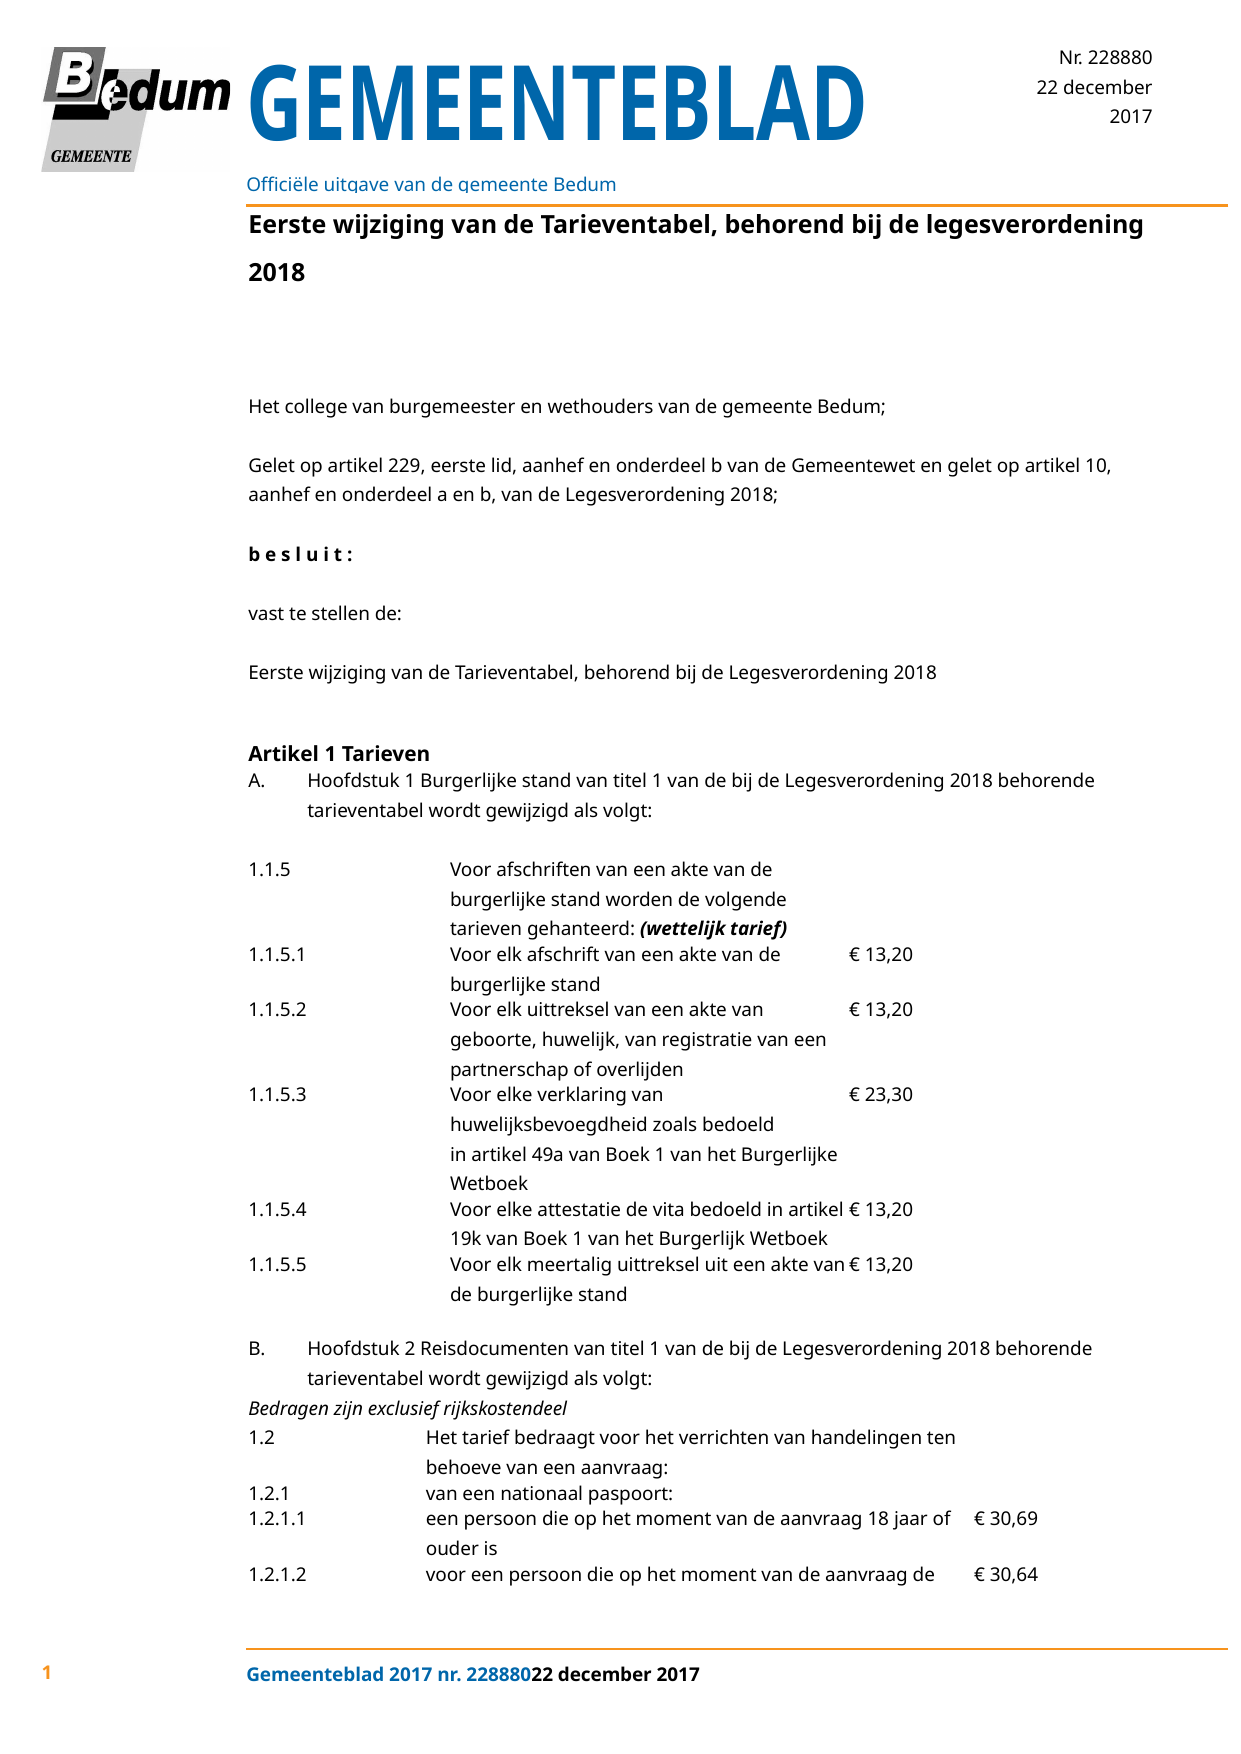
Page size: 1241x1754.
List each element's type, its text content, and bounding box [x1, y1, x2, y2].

list Hoofdstuk 2 Reisdocumenten van titel 1 van de bij de Legesverordening 2018 behorende tarieventabel wordt gewijzigd als volgt: [248, 1336, 1152, 1391]
table_header 1.2 [248, 1425, 426, 1480]
table_cell € 13,20 [849, 997, 1051, 1082]
text vast te stellen de: [248, 600, 1152, 626]
table_cell € 30,64 [974, 1561, 1152, 1587]
table_cell Voor elke attestatie de vita bedoeld in artikel 19k van Boek 1 van het Burgerlijk Wetboek [450, 1196, 849, 1251]
table_cell een persoon die op het moment van de aanvraag 18 jaar of ouder is [426, 1506, 974, 1561]
table_cell 1.2.1.1 [248, 1506, 426, 1561]
text Eerste wijziging van de Tarieventabel, behorend bij de Legesverordening 2018 [248, 659, 1152, 685]
table_cell [974, 1480, 1152, 1506]
picture [41, 47, 231, 172]
table_cell 1.2.1.2 [248, 1561, 426, 1587]
table_header 1.1.5 [248, 856, 450, 941]
text Artikel 1 Tarieven [248, 739, 1152, 768]
table_cell Voor elk meertalig uittreksel uit een akte van de burgerlijke stand [450, 1251, 849, 1307]
table_cell 1.1.5.2 [248, 997, 450, 1082]
table_cell 1.1.5.5 [248, 1251, 450, 1307]
table_cell Voor elk afschrift van een akte van de burgerlijke stand [450, 941, 849, 997]
text b e s l u i t : [248, 541, 1152, 567]
table_header [849, 856, 1051, 941]
text Eerste wijziging van de Tarieventabel, behorend bij de legesverordening 2018 [248, 207, 1152, 288]
table_cell voor een persoon die op het moment van de aanvraag de [426, 1561, 974, 1587]
table_cell € 13,20 [849, 941, 1051, 997]
table_cell 1.1.5.3 [248, 1082, 450, 1196]
table_header Voor afschriften van een akte van de burgerlijke stand worden de volgende tarieven gehanteerd: (wettelijk tarief) [450, 856, 849, 941]
table_header Het tarief bedraagt voor het verrichten van handelingen ten behoeve van een aanvraag: [426, 1425, 974, 1480]
text Het college van burgemeester en wethouders van de gemeente Bedum; [248, 393, 1152, 419]
table_cell [450, 1307, 849, 1332]
text Bedragen zijn exclusief rijkskostendeel [248, 1395, 1152, 1421]
list Hoofdstuk 1 Burgerlijke stand van titel 1 van de bij de Legesverordening 2018 behorende tarieventabel wordt gewijzigd als volgt: [248, 768, 1152, 823]
table_cell € 23,30 [849, 1082, 1051, 1196]
table_cell Voor elk uittreksel van een akte van geboorte, huwelijk, van registratie van een partnerschap of overlijden [450, 997, 849, 1082]
table_cell van een nationaal paspoort: [426, 1480, 974, 1506]
table_cell € 30,69 [974, 1506, 1152, 1561]
table_cell 1.1.5.1 [248, 941, 450, 997]
text Gelet op artikel 229, eerste lid, aanhef en onderdeel b van de Gemeentewet en gelet op artikel 10, aanhef en onderdeel a en b, van de Legesverordening 2018; [248, 452, 1152, 507]
table_cell Voor elke verklaring van huwelijksbevoegdheid zoals bedoeld in artikel 49a van Boek 1 van het Burgerlijke Wetboek [450, 1082, 849, 1196]
table_cell 1.1.5.4 [248, 1196, 450, 1251]
table_cell 1.2.1 [248, 1480, 426, 1506]
table_cell € 13,20 [849, 1251, 1051, 1307]
table_header [974, 1425, 1152, 1480]
table_cell [849, 1307, 1051, 1332]
table_cell [248, 1307, 450, 1332]
table_cell € 13,20 [849, 1196, 1051, 1251]
